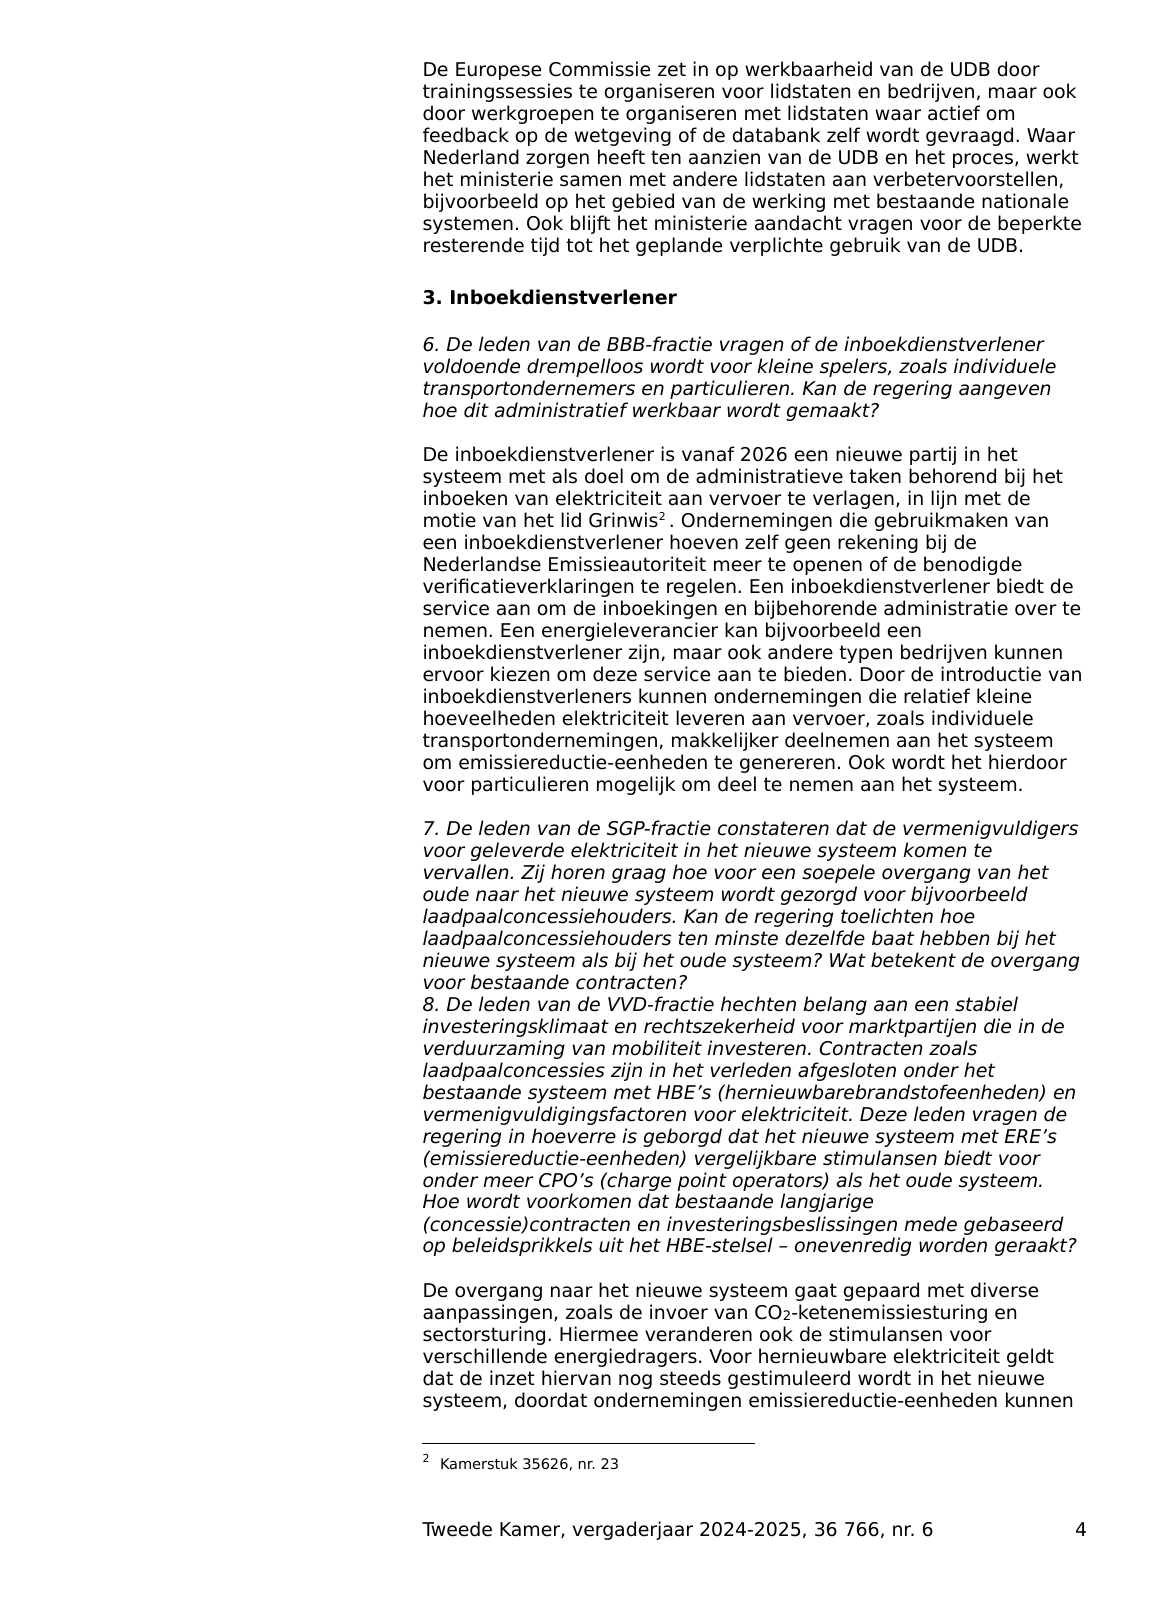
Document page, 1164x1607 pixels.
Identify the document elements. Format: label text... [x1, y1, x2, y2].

text Kamerstuk 35626, nr. 23 [422, 1452, 1087, 1474]
subtitle 3. Inboekdienstverlener [422, 287, 1087, 309]
text De Europese Commissie zet in op werkbaarheid van de UDB door trainingssessies te organiseren voor lidstaten en bedrijven, maar ook door werkgroepen te organiseren met lidstaten waar actief om feedback op de wetgeving of de databank zelf wordt gevraagd. Waar Nederland zorgen heeft ten aanzien van de UDB en het proces, werkt het ministerie samen met andere lidstaten aan verbetervoorstellen, bijvoorbeeld op het gebied van de werking met bestaande nationale systemen. Ook blijft het ministerie aandacht vragen voor de beperkte resterende tijd tot het geplande verplichte gebruik van de UDB. [422, 59, 1087, 257]
text De overgang naar het nieuwe systeem gaat gepaard met diverse aanpassingen, zoals de invoer van CO2-ketenemissiesturing en sectorsturing. Hiermee veranderen ook de stimulansen voor verschillende energiedragers. Voor hernieuwbare elektriciteit geldt dat de inzet hiervan nog steeds gestimuleerd wordt in het nieuwe systeem, doordat ondernemingen emissiereductie-eenheden kunnen [422, 1279, 1087, 1411]
text 6. De leden van de BBB-fractie vragen of de inboekdienstverlener voldoende drempelloos wordt voor kleine spelers, zoals individuele transportondernemers en particulieren. Kan de regering aangeven hoe dit administratief werkbaar wordt gemaakt? [422, 334, 1087, 422]
text 8. De leden van de VVD-fractie hechten belang aan een stabiel investeringsklimaat en rechtszekerheid voor marktpartijen die in de verduurzaming van mobiliteit investeren. Contracten zoals laadpaalconcessies zijn in het verleden afgesloten onder het bestaande systeem met HBE’s (hernieuwbarebrandstofeenheden) en vermenigvuldigingsfactoren voor elektriciteit. Deze leden vragen de regering in hoeverre is geborgd dat het nieuwe systeem met ERE’s (emissiereductie-eenheden) vergelijkbare stimulansen biedt voor onder meer CPO’s (charge point operators) als het oude systeem. Hoe wordt voorkomen dat bestaande langjarige (concessie)contracten en investeringsbeslissingen mede gebaseerd op beleidsprikkels uit het HBE-stelsel – onevenredig worden geraakt? [422, 994, 1087, 1257]
text 7. De leden van de SGP-fractie constateren dat de vermenigvuldigers voor geleverde elektriciteit in het nieuwe systeem komen te vervallen. Zij horen graag hoe voor een soepele overgang van het oude naar het nieuwe systeem wordt gezorgd voor bijvoorbeeld laadpaalconcessiehouders. Kan de regering toelichten hoe laadpaalconcessiehouders ten minste dezelfde baat hebben bij het nieuwe systeem als bij het oude systeem? Wat betekent de overgang voor bestaande contracten? [422, 818, 1087, 994]
text De inboekdienstverlener is vanaf 2026 een nieuwe partij in het systeem met als doel om de administratieve taken behorend bij het inboeken van elektriciteit aan vervoer te verlagen, in lijn met de motie van het lid Grinwis. Ondernemingen die gebruikmaken van een inboekdienstverlener hoeven zelf geen rekening bij de Nederlandse Emissieautoriteit meer te openen of de benodigde verificatieverklaringen te regelen. Een inboekdienstverlener biedt de service aan om de inboekingen en bijbehorende administratie over te nemen. Een energieleverancier kan bijvoorbeeld een inboekdienstverlener zijn, maar ook andere typen bedrijven kunnen ervoor kiezen om deze service aan te bieden. Door de introductie van inboekdienstverleners kunnen ondernemingen die relatief kleine hoeveelheden elektriciteit leveren aan vervoer, zoals individuele transportondernemingen, makkelijker deelnemen aan het systeem om emissiereductie-eenheden te genereren. Ook wordt het hierdoor voor particulieren mogelijk om deel te nemen aan het systeem. [422, 444, 1087, 796]
